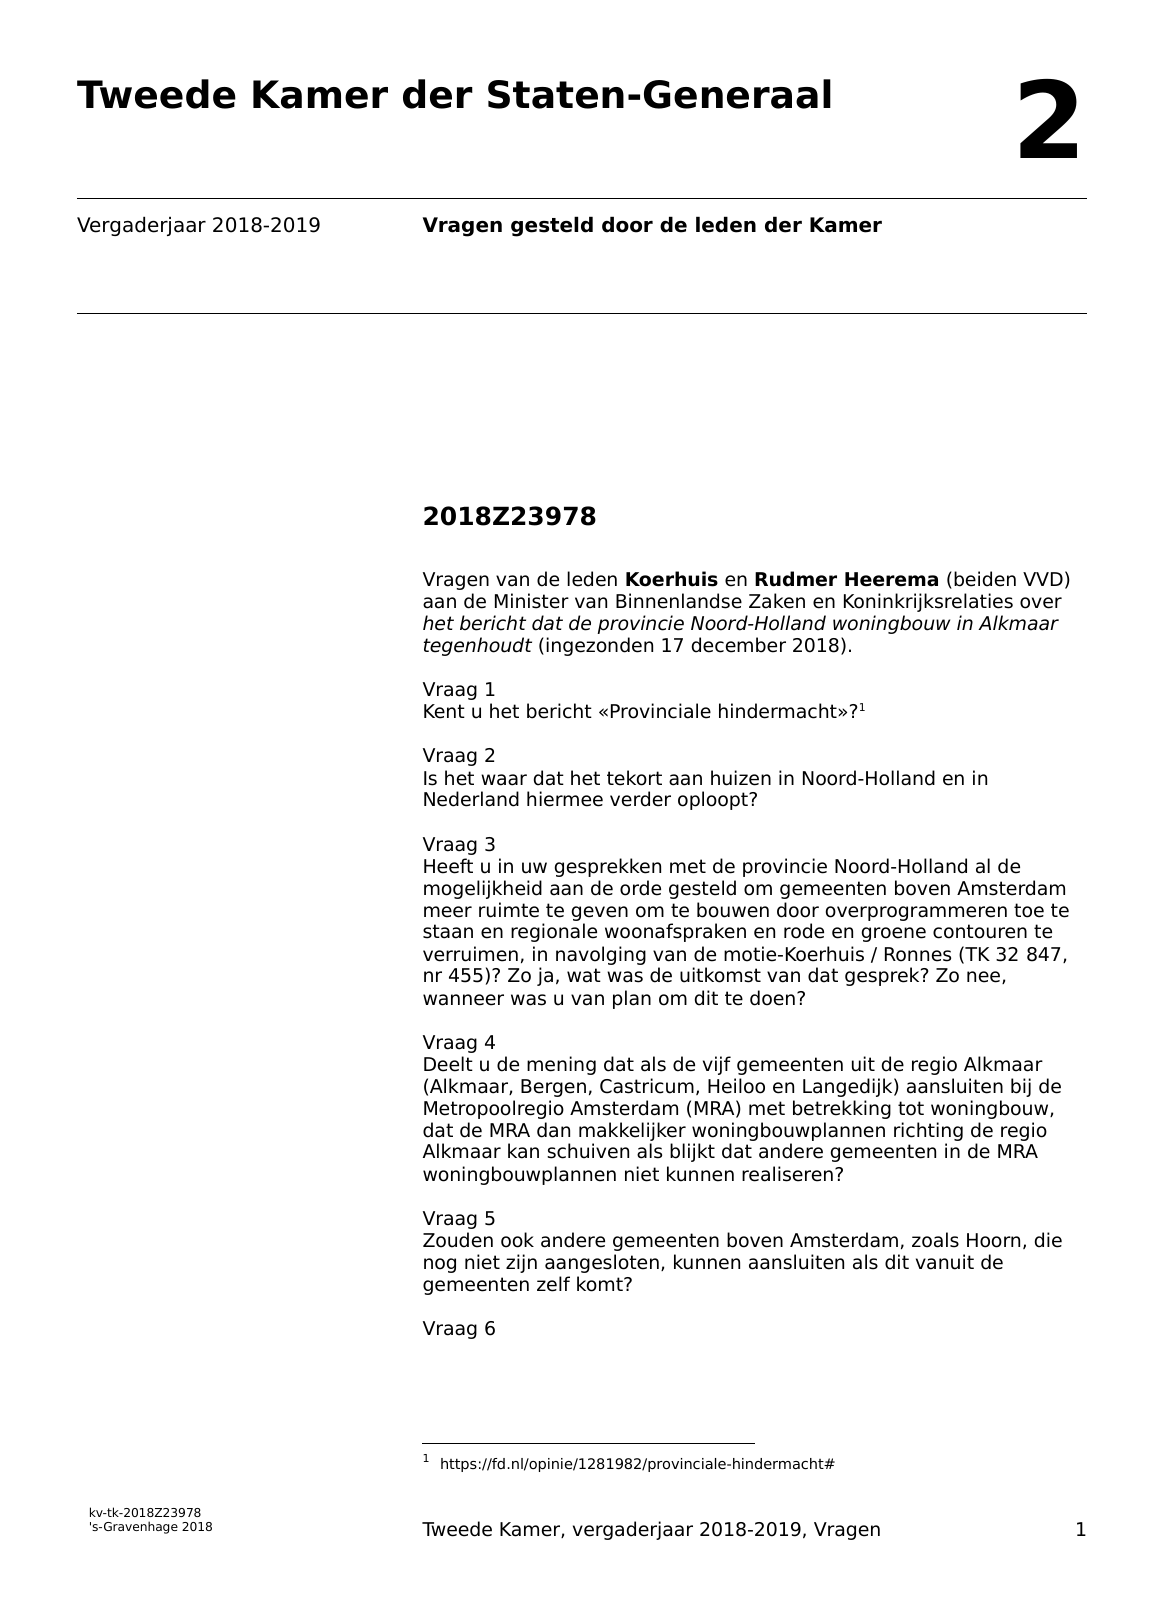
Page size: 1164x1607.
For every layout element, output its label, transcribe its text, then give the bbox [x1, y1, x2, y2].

text https://fd.nl/opinie/1281982/provinciale-hindermacht# [422, 1452, 1087, 1474]
text Vraag 6 [422, 1318, 1087, 1340]
text Kent u het bericht «Provinciale hindermacht»? [422, 701, 1087, 723]
text kv-tk-2018Z23978 [88, 1506, 323, 1520]
text Vraag 2 [422, 745, 1087, 767]
table_cell Vragen gesteld door de leden der Kamer [422, 199, 1087, 313]
table_header Tweede Kamer der Staten-Generaal [77, 59, 886, 198]
text 2018Z23978 [422, 502, 1087, 531]
text Deelt u de mening dat als de vijf gemeenten uit de regio Alkmaar (Alkmaar, Bergen, Castricum, Heiloo en Langedijk) aansluiten bij de Metropoolregio Amsterdam (MRA) met betrekking tot woningbouw, dat de MRA dan makkelijker woningbouwplannen richting de regio Alkmaar kan schuiven als blijkt dat andere gemeenten in de MRA woningbouwplannen niet kunnen realiseren? [422, 1053, 1087, 1185]
text Is het waar dat het tekort aan huizen in Noord-Holland en in Nederland hiermee verder oploopt? [422, 767, 1087, 811]
text Vraag 1 [422, 679, 1087, 701]
text Vraag 5 [422, 1208, 1087, 1229]
table_cell Vergaderjaar 2018-2019 [77, 199, 422, 313]
text Zouden ook andere gemeenten boven Amsterdam, zoals Hoorn, die nog niet zijn aangesloten, kunnen aansluiten als dit vanuit de gemeenten zelf komt? [422, 1229, 1087, 1296]
text 's-Gravenhage 2018 [88, 1520, 323, 1534]
text Vraag 4 [422, 1032, 1087, 1053]
table_header 2 [886, 59, 1087, 198]
text Heeft u in uw gesprekken met de provincie Noord-Holland al de mogelijkheid aan de orde gesteld om gemeenten boven Amsterdam meer ruimte te geven om te bouwen door overprogrammeren toe te staan en regionale woonafspraken en rode en groene contouren te verruimen, in navolging van de motie-Koerhuis / Ronnes (TK 32 847, nr 455)? Zo ja, wat was de uitkomst van dat gesprek? Zo nee, wanneer was u van plan om dit te doen? [422, 856, 1087, 1009]
text Vraag 3 [422, 833, 1087, 856]
text Vragen van de leden Koerhuis en Rudmer Heerema (beiden VVD) aan de Minister van Binnenlandse Zaken en Koninkrijksrelaties over het bericht dat de provincie Noord-Holland woningbouw in Alkmaar tegenhoudt (ingezonden 17 december 2018). [422, 569, 1087, 657]
